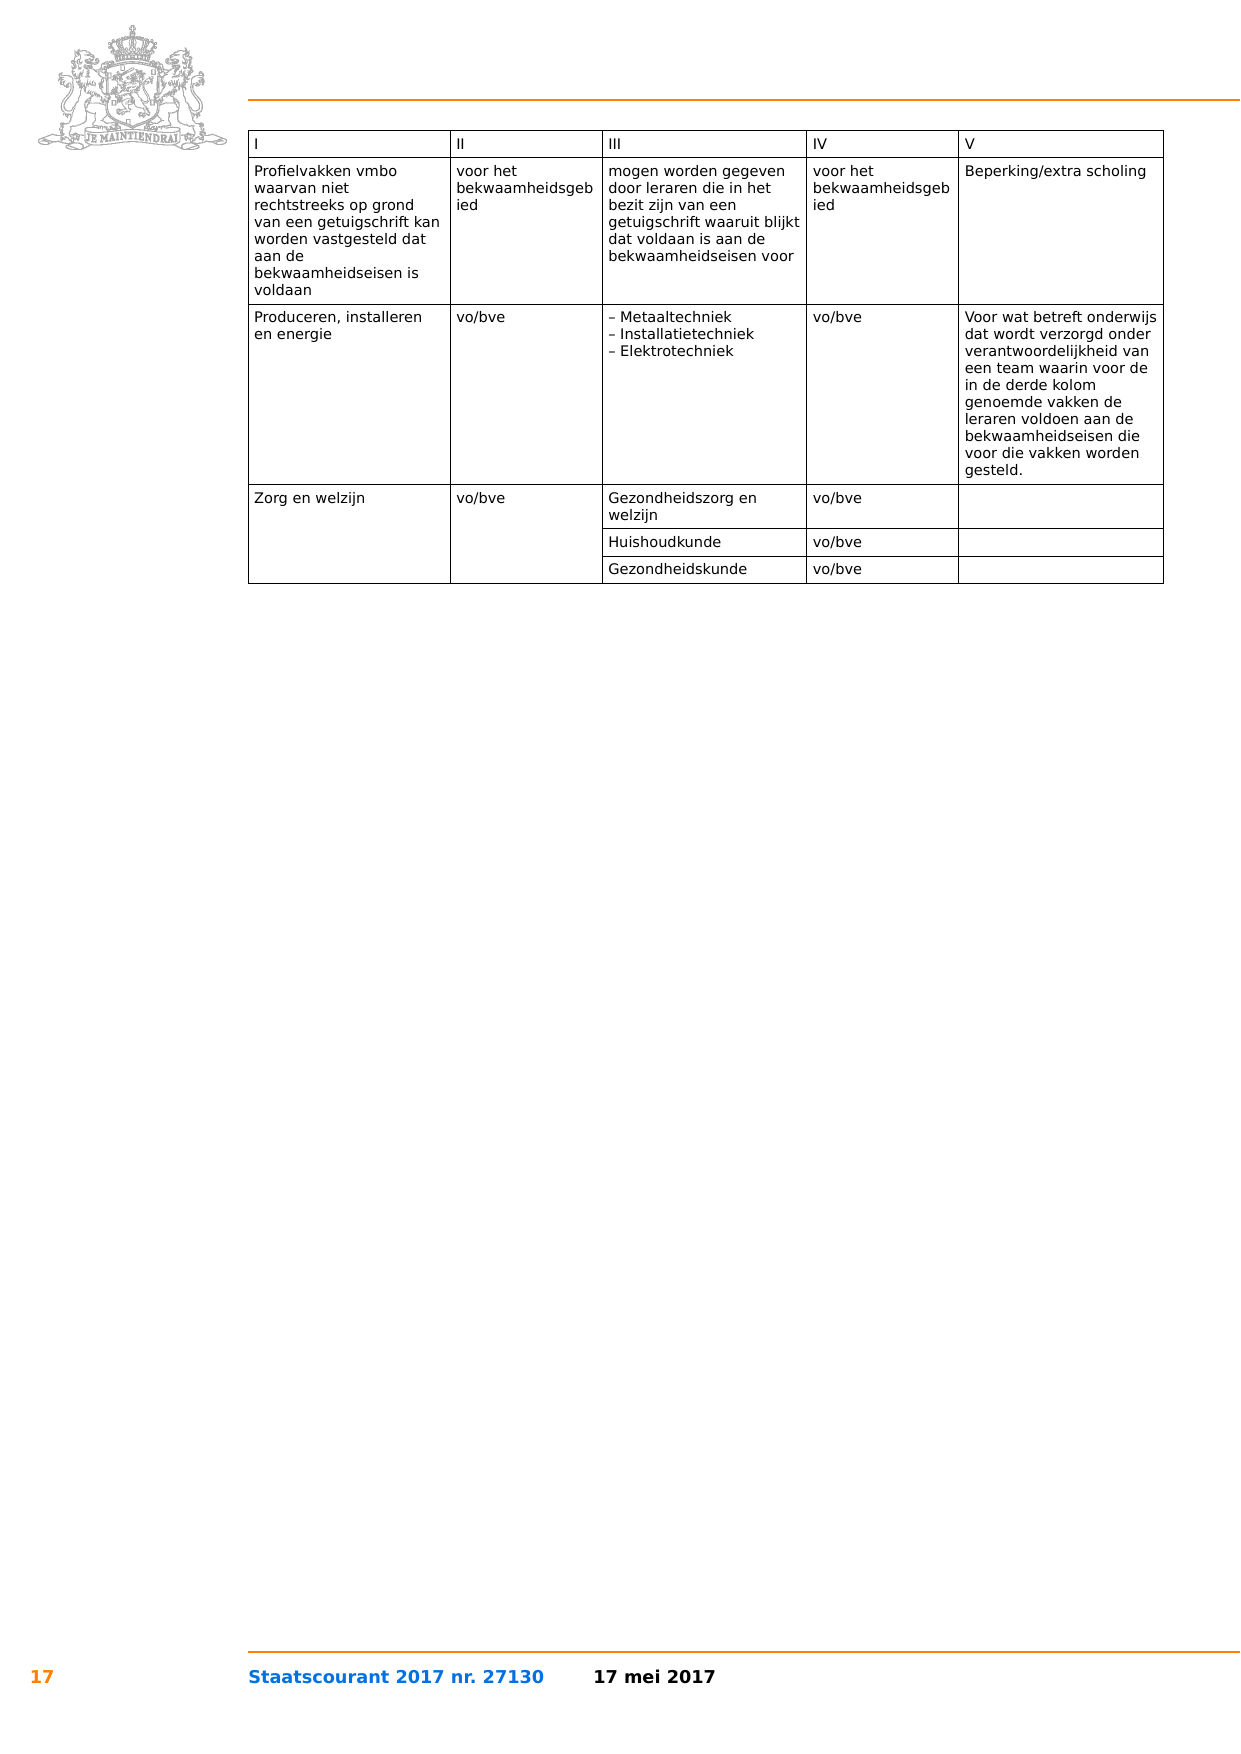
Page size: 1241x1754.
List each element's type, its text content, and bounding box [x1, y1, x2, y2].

table_header V [959, 131, 1163, 157]
table_cell vo/bve [451, 485, 602, 583]
table_cell vo/bve [807, 529, 958, 556]
table_cell Produceren, installeren en energie [249, 305, 450, 484]
table_cell Huishoudkunde [603, 529, 806, 556]
table_cell vo/bve [807, 485, 958, 528]
table_header III [603, 131, 806, 157]
table_cell mogen worden gegeven door leraren die in het bezit zijn van een getuigschrift waaruit blijkt dat voldaan is aan de bekwaamheidseisen voor [603, 158, 806, 303]
table_header IV [807, 131, 958, 157]
table_cell vo/bve [807, 557, 958, 583]
table_cell Gezondheidskunde [603, 557, 806, 583]
table_cell [959, 485, 1163, 528]
table_cell [959, 557, 1163, 583]
table_cell – Metaaltechniek – Installatietechniek – Elektrotechniek [603, 305, 806, 484]
table_cell Beperking/extra scholing [959, 158, 1163, 303]
table_cell voor het bekwaamheidsgebied [451, 158, 602, 303]
picture [38, 25, 227, 150]
table_cell Zorg en welzijn [249, 485, 450, 583]
table_cell vo/bve [451, 305, 602, 484]
table_cell Profielvakken vmbo waarvan niet rechtstreeks op grond van een getuigschrift kan worden vastgesteld dat aan de bekwaamheidseisen is voldaan [249, 158, 450, 303]
table_header I [249, 131, 450, 157]
table_header II [451, 131, 602, 157]
table_cell vo/bve [807, 305, 958, 484]
table_cell [959, 529, 1163, 556]
table_cell voor het bekwaamheidsgebied [807, 158, 958, 303]
table_cell Voor wat betreft onderwijs dat wordt verzorgd onder verantwoordelijkheid van een team waarin voor de in de derde kolom genoemde vakken de leraren voldoen aan de bekwaamheidseisen die voor die vakken worden gesteld. [959, 305, 1163, 484]
table_cell Gezondheidszorg en welzijn [603, 485, 806, 528]
